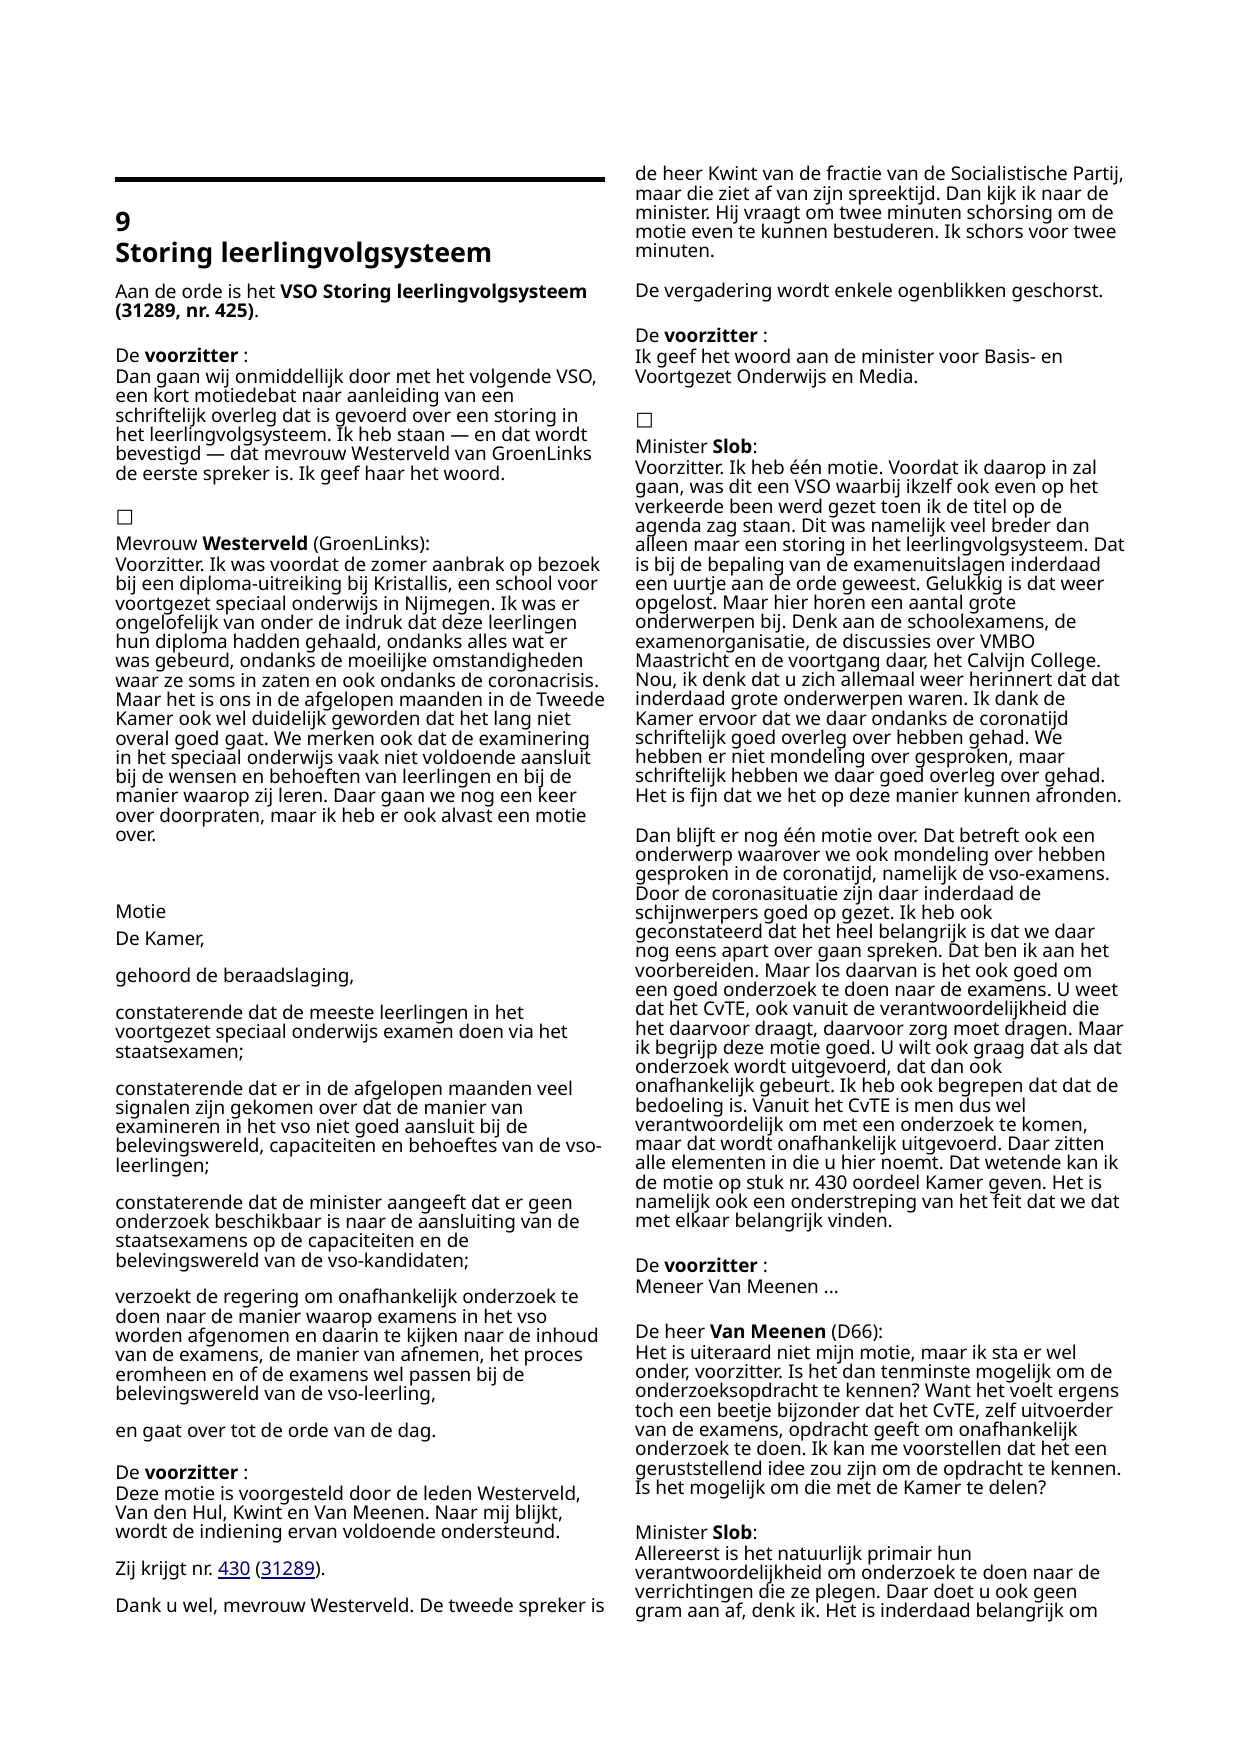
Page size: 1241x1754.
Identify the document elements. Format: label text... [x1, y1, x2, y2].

text Voorzitter. Ik was voordat de zomer aanbrak op bezoek bij een diploma-uitreiking bij Kristallis, een school voor voortgezet speciaal onderwijs in Nijmegen. Ik was er ongelofelijk van onder de indruk dat deze leerlingen hun diploma hadden gehaald, ondanks alles wat er was gebeurd, ondanks de moeilijke omstandigheden waar ze soms in zaten en ook ondanks de coronacrisis. Maar het is ons in de afgelopen maanden in de Tweede Kamer ook wel duidelijk geworden dat het lang niet overal goed gaat. We merken ook dat de examinering in het speciaal onderwijs vaak niet voldoende aansluit bij de wensen en behoeften van leerlingen en bij de manier waarop zij leren. Daar gaan we nog een keer over doorpraten, maar ik heb er ook alvast een motie over. [115, 556, 605, 845]
text Voorzitter. Ik heb één motie. Voordat ik daarop in zal gaan, was dit een VSO waarbij ikzelf ook even op het verkeerde been werd gezet toen ik de titel op de agenda zag staan. Dit was namelijk veel breder dan alleen maar een storing in het leerlingvolgsysteem. Dat is bij de bepaling van de examenuitslagen inderdaad een uurtje aan de orde geweest. Gelukkig is dat weer opgelost. Maar hier horen een aantal grote onderwerpen bij. Denk aan de schoolexamens, de examenorganisatie, de discussies over VMBO Maastricht en de voortgang daar, het Calvijn College. Nou, ik denk dat u zich allemaal weer herinnert dat dat inderdaad grote onderwerpen waren. Ik dank de Kamer ervoor dat we daar ondanks de coronatijd schriftelijk goed overleg over hebben gehad. We hebben er niet mondeling over gesproken, maar schriftelijk hebben we daar goed overleg over gehad. Het is fijn dat we het op deze manier kunnen afronden. [635, 459, 1125, 806]
text Motie [115, 898, 605, 924]
text constaterende dat de minister aangeeft dat er geen onderzoek beschikbaar is naar de aansluiting van de staatsexamens op de capaciteiten en de belevingswereld van de vso-kandidaten; [115, 1194, 605, 1271]
text Zij krijgt nr. 430 (31289). [115, 1560, 605, 1579]
text ⬜ [635, 408, 1125, 433]
text De voorzitter : [635, 1252, 1125, 1278]
text Ik geef het woord aan de minister voor Basis- en Voortgezet Onderwijs en Media. [635, 348, 1125, 387]
text gehoord de beraadslaging, [115, 967, 605, 986]
text Meneer Van Meenen ... [635, 1278, 1125, 1297]
text constaterende dat er in de afgelopen maanden veel signalen zijn gekomen over dat de manier van examineren in het vso niet goed aansluit bij de belevingswereld, capaciteiten en behoeftes van de vso-leerlingen; [115, 1080, 605, 1176]
text Dan gaan wij onmiddellijk door met het volgende VSO, een kort motiedebat naar aanleiding van een schriftelijk overleg dat is gevoerd over een storing in het leerlingvolgsysteem. Ik heb staan — en dat wordt bevestigd — dat mevrouw Westerveld van GroenLinks de eerste spreker is. Ik geef haar het woord. [115, 368, 605, 484]
text De voorzitter : [115, 1459, 605, 1484]
text Mevrouw Westerveld (GroenLinks): [115, 530, 605, 556]
text Het is uiteraard niet mijn motie, maar ik sta er wel onder, voorzitter. Is het dan tenminste mogelijk om de onderzoeksopdracht te kennen? Want het voelt ergens toch een beetje bijzonder dat het CvTE, zelf uitvoerder van de examens, opdracht geeft om onafhankelijk onderzoek te doen. Ik kan me voorstellen dat het een geruststellend idee zou zijn om de opdracht te kennen. Is het mogelijk om die met de Kamer te delen? [635, 1344, 1125, 1498]
text de heer Kwint van de fractie van de Socialistische Partij, maar die ziet af van zijn spreektijd. Dan kijk ik naar de minister. Hij vraagt om twee minuten schorsing om de motie even te kunnen bestuderen. Ik schors voor twee minuten. [635, 165, 1125, 262]
text constaterende dat de meeste leerlingen in het voortgezet speciaal onderwijs examen doen via het staatsexamen; [115, 1004, 605, 1062]
text Minister Slob: [635, 433, 1125, 459]
text en gaat over tot de orde van de dag. [115, 1422, 605, 1441]
text De voorzitter : [115, 342, 605, 368]
text De heer Van Meenen (D66): [635, 1318, 1125, 1344]
text Storing leerlingvolgsysteem [115, 239, 605, 283]
text Dank u wel, mevrouw Westerveld. De tweede spreker is [115, 1597, 605, 1616]
text Dan blijft er nog één motie over. Dat betreft ook een onderwerp waarover we ook mondeling over hebben gesproken in de coronatijd, namelijk de vso-examens. Door de coronasituatie zijn daar inderdaad de schijnwerpers goed op gezet. Ik heb ook geconstateerd dat het heel belangrijk is dat we daar nog eens apart over gaan spreken. Dat ben ik aan het voorbereiden. Maar los daarvan is het ook goed om een goed onderzoek te doen naar de examens. U weet dat het CvTE, ook vanuit de verantwoordelijkheid die het daarvoor draagt, daarvoor zorg moet dragen. Maar ik begrijp deze motie goed. U wilt ook graag dat als dat onderzoek wordt uitgevoerd, dat dan ook onafhankelijk gebeurt. Ik heb ook begrepen dat dat de bedoeling is. Vanuit het CvTE is men dus wel verantwoordelijk om met een onderzoek te komen, maar dat wordt onafhankelijk uitgevoerd. Daar zitten alle elementen in die u hier noemt. Dat wetende kan ik de motie op stuk nr. 430 oordeel Kamer geven. Het is namelijk ook een onderstreping van het feit dat we dat met elkaar belangrijk vinden. [635, 827, 1125, 1231]
text verzoekt de regering om onafhankelijk onderzoek te doen naar de manier waarop examens in het vso worden afgenomen en daarin te kijken naar de inhoud van de examens, de manier van afnemen, het proces eromheen en of de examens wel passen bij de belevingswereld van de vso-leerling, [115, 1288, 605, 1404]
text Allereerst is het natuurlijk primair hun verantwoordelijkheid om onderzoek te doen naar de verrichtingen die ze plegen. Daar doet u ook geen gram aan af, denk ik. Het is inderdaad belangrijk om [635, 1544, 1125, 1622]
text De Kamer, [115, 930, 605, 949]
text Minister Slob: [635, 1519, 1125, 1544]
text De vergadering wordt enkele ogenblikken geschorst. [635, 282, 1125, 302]
text Deze motie is voorgesteld door de leden Westerveld, Van den Hul, Kwint en Van Meenen. Naar mij blijkt, wordt de indiening ervan voldoende ondersteund. [115, 1484, 605, 1542]
text 9 [115, 203, 605, 239]
text Aan de orde is het VSO Storing leerlingvolgsysteem (31289, nr. 425). [115, 283, 605, 322]
text ⬜ [115, 504, 605, 530]
text De voorzitter : [635, 323, 1125, 348]
